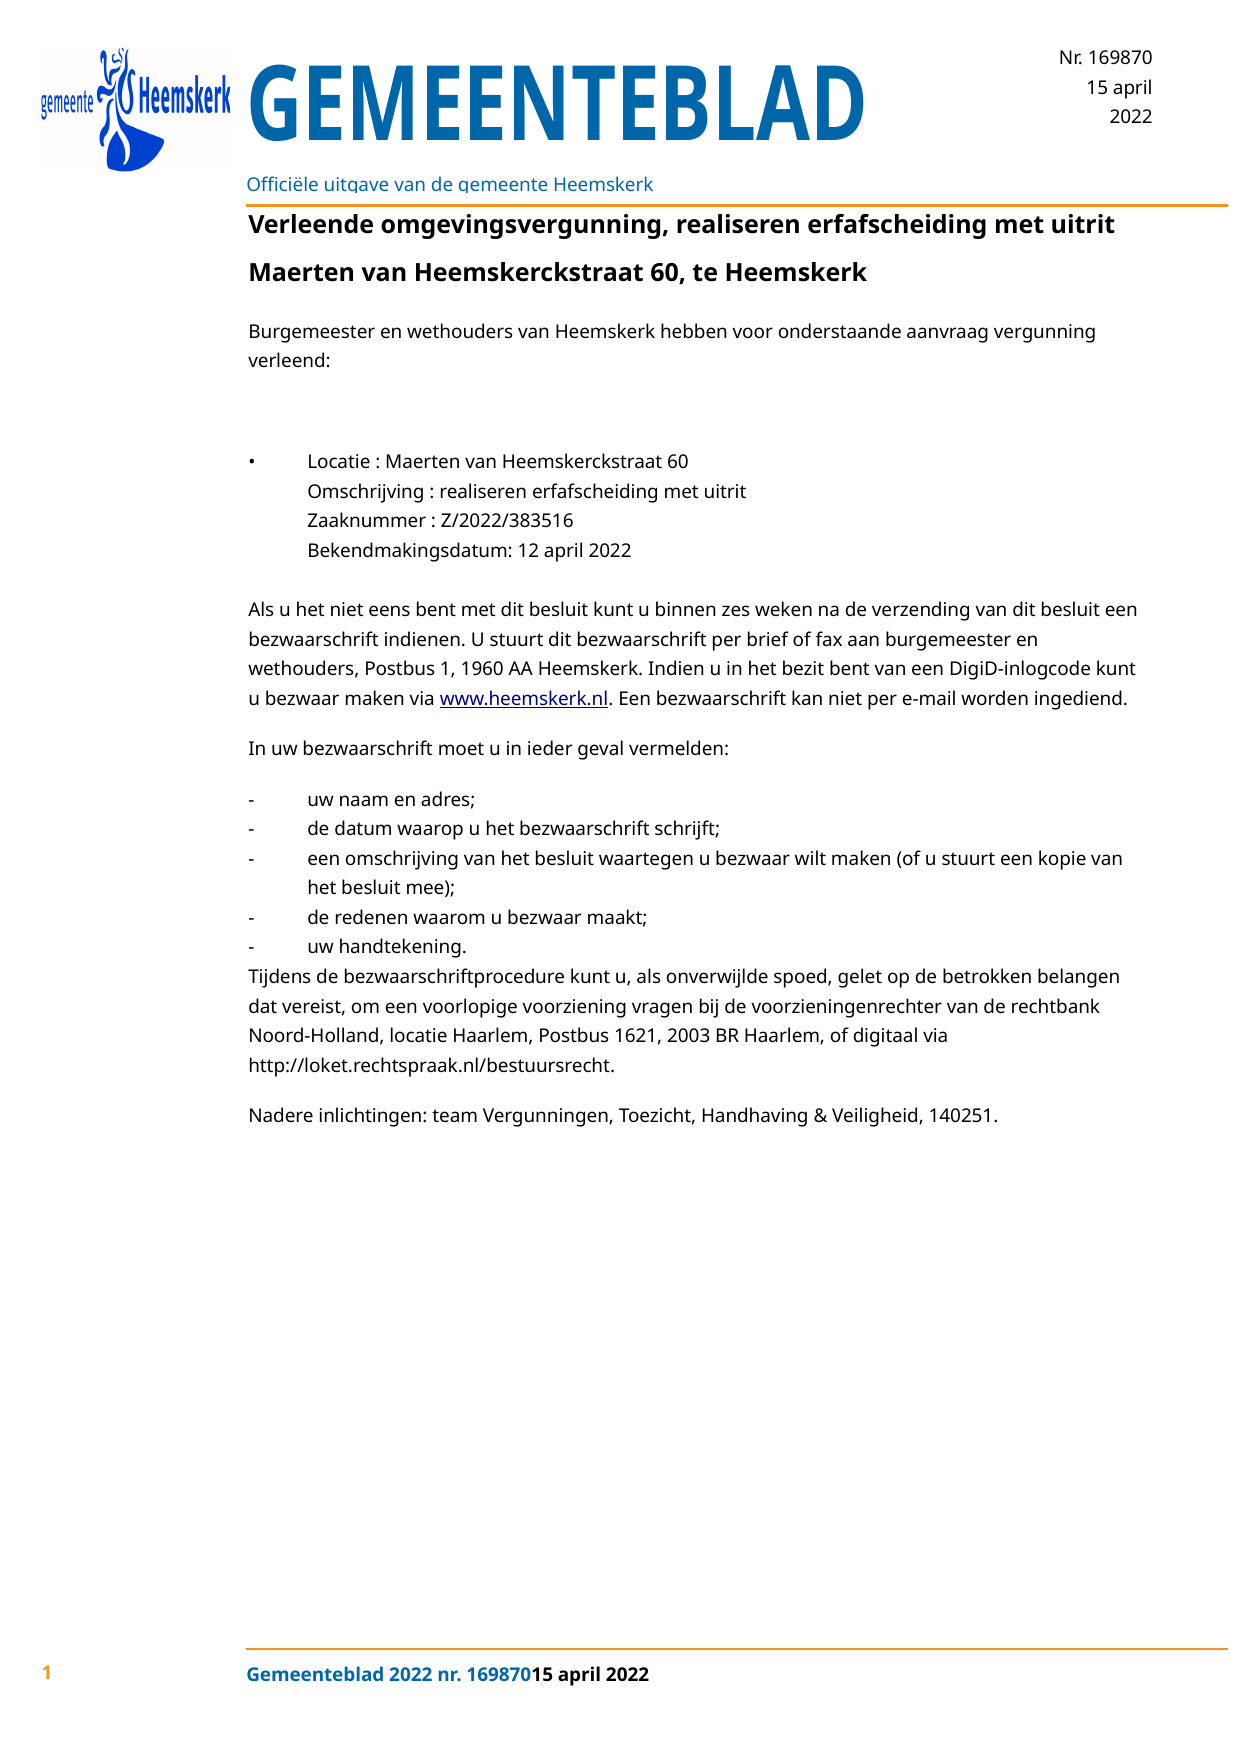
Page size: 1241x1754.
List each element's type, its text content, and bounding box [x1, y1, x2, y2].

text Burgemeester en wethouders van Heemskerk hebben voor onderstaande aanvraag vergunning verleend: [248, 318, 1152, 373]
picture [41, 47, 231, 172]
list de redenen waarom u bezwaar maakt; [248, 904, 1152, 930]
list Omschrijving : realiseren erfafscheiding met uitrit [248, 478, 1152, 504]
list Bekendmakingsdatum: 12 april 2022 [248, 537, 1152, 563]
list Locatie : Maerten van Heemskerckstraat 60 [248, 448, 1152, 474]
text In uw bezwaarschrift moet u in ieder geval vermelden: [248, 735, 1152, 761]
list uw naam en adres; [248, 786, 1152, 812]
list Zaaknummer : Z/2022/383516 [248, 507, 1152, 533]
list uw handtekening. [248, 934, 1152, 959]
list de datum waarop u het bezwaarschrift schrijft; [248, 815, 1152, 841]
list een omschrijving van het besluit waartegen u bezwaar wilt maken (of u stuurt een kopie van het besluit mee); [248, 845, 1152, 900]
text Nadere inlichtingen: team Vergunningen, Toezicht, Handhaving & Veiligheid, 140251. [248, 1102, 1152, 1128]
text Tijdens de bezwaarschriftprocedure kunt u, als onverwijlde spoed, gelet op de betrokken belangen dat vereist, om een voorlopige voorziening vragen bij de voorzieningenrechter van de rechtbank Noord-Holland, locatie Haarlem, Postbus 1621, 2003 BR Haarlem, of digitaal via http://loket.rechtspraak.nl/bestuursrecht. [248, 963, 1152, 1078]
text Als u het niet eens bent met dit besluit kunt u binnen zes weken na de verzending van dit besluit een bezwaarschrift indienen. U stuurt dit bezwaarschrift per brief of fax aan burgemeester en wethouders, Postbus 1, 1960 AA Heemskerk. Indien u in het bezit bent van een DigiD-inlogcode kunt u bezwaar maken via www.heemskerk.nl. Een bezwaarschrift kan niet per e-mail worden ingediend. [248, 596, 1152, 711]
text Verleende omgevingsvergunning, realiseren erfafscheiding met uitrit Maerten van Heemskerckstraat 60, te Heemskerk [248, 207, 1152, 288]
